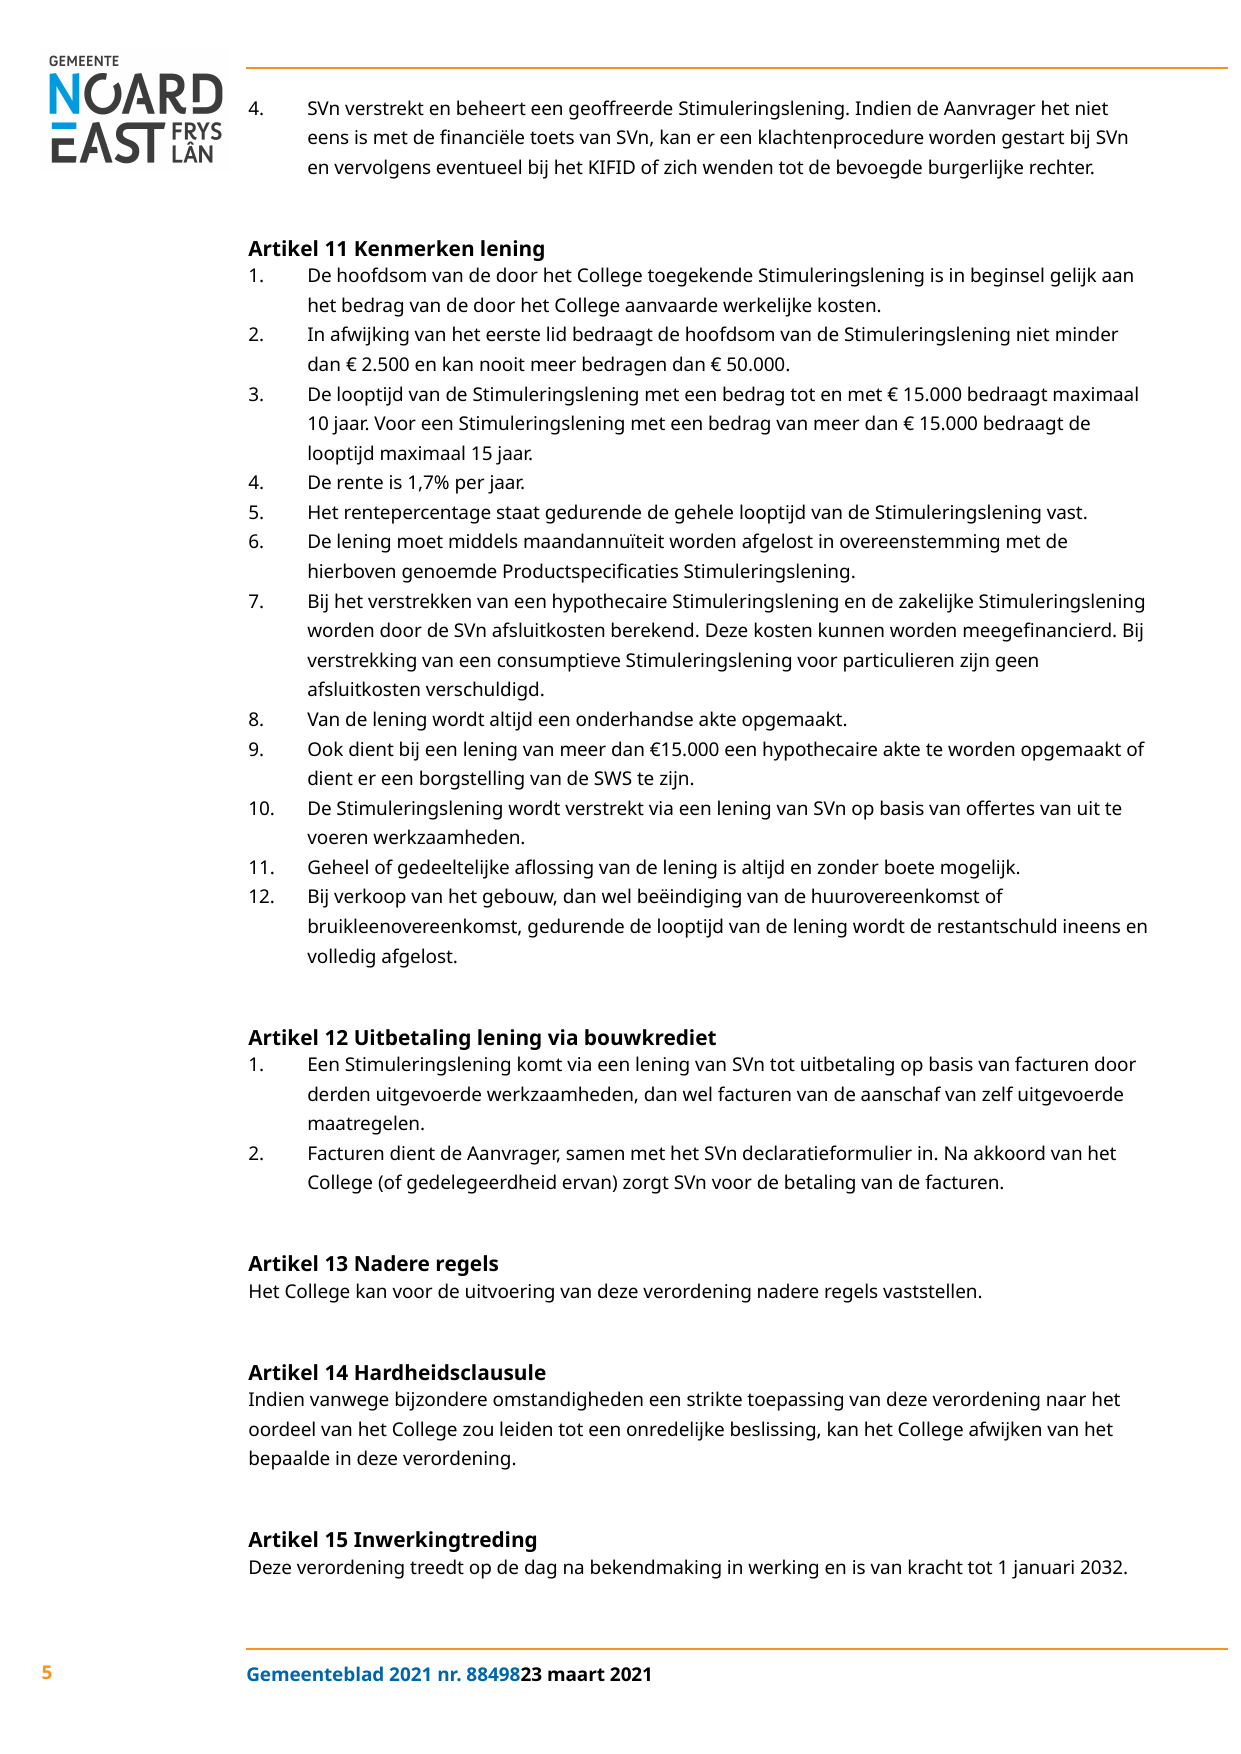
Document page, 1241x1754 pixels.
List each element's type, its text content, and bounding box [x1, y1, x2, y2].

text Artikel 12 Uitbetaling lening via bouwkrediet [248, 1023, 1152, 1051]
picture [41, 47, 231, 172]
list De hoofdsom van de door het College toegekende Stimuleringslening is in beginsel gelijk aan het bedrag van de door het College aanvaarde werkelijke kosten. [248, 262, 1152, 318]
list Van de lening wordt altijd een onderhandse akte opgemaakt. [248, 706, 1152, 732]
list SVn verstrekt en beheert een geoffreerde Stimuleringslening. Indien de Aanvrager het niet eens is met de financiële toets van SVn, kan er een klachtenprocedure worden gestart bij SVn en vervolgens eventueel bij het KIFID of zich wenden tot de bevoegde burgerlijke rechter. [248, 95, 1152, 180]
list Het rentepercentage staat gedurende de gehele looptijd van de Stimuleringslening vast. [248, 499, 1152, 525]
text Artikel 13 Nadere regels [248, 1249, 1152, 1278]
list De looptijd van de Stimuleringslening met een bedrag tot en met € 15.000 bedraagt maximaal 10 jaar. Voor een Stimuleringslening met een bedrag van meer dan € 15.000 bedraagt de looptijd maximaal 15 jaar. [248, 381, 1152, 466]
list De rente is 1,7% per jaar. [248, 469, 1152, 495]
text Artikel 14 Hardheidsclausule [248, 1358, 1152, 1386]
list De lening moet middels maandannuïteit worden afgelost in overeenstemming met de hierboven genoemde Productspecificaties Stimuleringslening. [248, 529, 1152, 584]
list Bij verkoop van het gebouw, dan wel beëindiging van de huurovereenkomst of bruikleenovereenkomst, gedurende de looptijd van de lening wordt de restantschuld ineens en volledig afgelost. [248, 884, 1152, 968]
text Artikel 11 Kenmerken lening [248, 234, 1152, 262]
list Bij het verstrekken van een hypothecaire Stimuleringslening en de zakelijke Stimuleringslening worden door de SVn afsluitkosten berekend. Deze kosten kunnen worden meegefinancierd. Bij verstrekking van een consumptieve Stimuleringslening voor particulieren zijn geen afsluitkosten verschuldigd. [248, 588, 1152, 702]
list Een Stimuleringslening komt via een lening van SVn tot uitbetaling op basis van facturen door derden uitgevoerde werkzaamheden, dan wel facturen van de aanschaf van zelf uitgevoerde maatregelen. [248, 1051, 1152, 1136]
list De Stimuleringslening wordt verstrekt via een lening van SVn op basis van offertes van uit te voeren werkzaamheden. [248, 795, 1152, 850]
list In afwijking van het eerste lid bedraagt de hoofdsom van de Stimuleringslening niet minder dan € 2.500 en kan nooit meer bedragen dan € 50.000. [248, 322, 1152, 377]
list Facturen dient de Aanvrager, samen met het SVn declaratieformulier in. Na akkoord van het College (of gedelegeerdheid ervan) zorgt SVn voor de betaling van de facturen. [248, 1140, 1152, 1195]
text Indien vanwege bijzondere omstandigheden een strikte toepassing van deze verordening naar het oordeel van het College zou leiden tot een onredelijke beslissing, kan het College afwijken van het bepaalde in deze verordening. [248, 1386, 1152, 1471]
list Ook dient bij een lening van meer dan €15.000 een hypothecaire akte te worden opgemaakt of dient er een borgstelling van de SWS te zijn. [248, 736, 1152, 791]
list Geheel of gedeeltelijke aflossing van de lening is altijd en zonder boete mogelijk. [248, 854, 1152, 880]
text Het College kan voor de uitvoering van deze verordening nadere regels vaststellen. [248, 1278, 1152, 1304]
text Deze verordening treedt op de dag na bekendmaking in werking en is van kracht tot 1 januari 2032. [248, 1554, 1152, 1580]
text Artikel 15 Inwerkingtreding [248, 1526, 1152, 1554]
